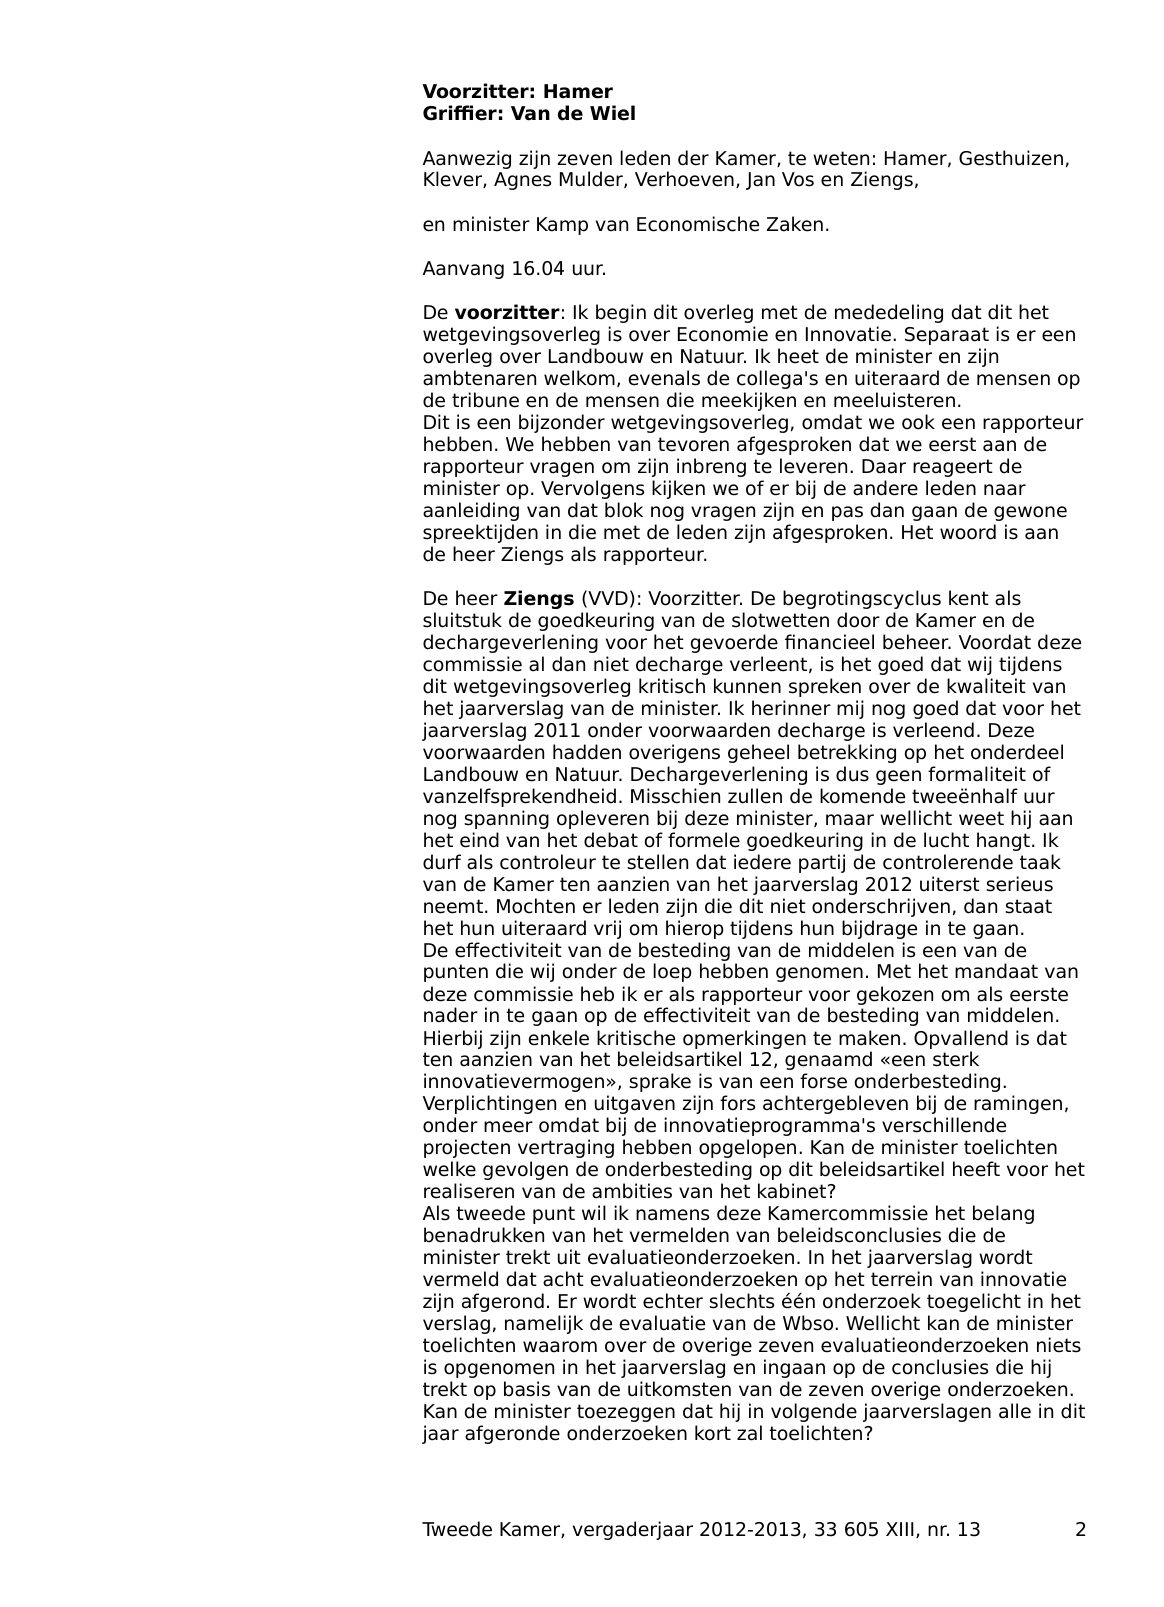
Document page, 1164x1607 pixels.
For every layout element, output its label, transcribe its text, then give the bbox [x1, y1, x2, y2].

text Aanwezig zijn zeven leden der Kamer, te weten: Hamer, Gesthuizen, Klever, Agnes Mulder, Verhoeven, Jan Vos en Ziengs, [422, 147, 1087, 191]
text De voorzitter: Ik begin dit overleg met de mededeling dat dit het wetgevingsoverleg is over Economie en Innovatie. Separaat is er een overleg over Landbouw en Natuur. Ik heet de minister en zijn ambtenaren welkom, evenals de collega's en uiteraard de mensen op de tribune en de mensen die meekijken en meeluisteren. [422, 302, 1087, 412]
text Aanvang 16.04 uur. [422, 258, 1087, 280]
text en minister Kamp van Economische Zaken. [422, 213, 1087, 236]
text De effectiviteit van de besteding van de middelen is een van de punten die wij onder de loep hebben genomen. Met het mandaat van deze commissie heb ik er als rapporteur voor gekozen om als eerste nader in te gaan op de effectiviteit van de besteding van middelen. Hierbij zijn enkele kritische opmerkingen te maken. Opvallend is dat ten aanzien van het beleidsartikel 12, genaamd «een sterk innovatievermogen», sprake is van een forse onderbesteding. Verplichtingen en uitgaven zijn fors achtergebleven bij de ramingen, onder meer omdat bij de innovatieprogramma's verschillende projecten vertraging hebben opgelopen. Kan de minister toelichten welke gevolgen de onderbesteding op dit beleidsartikel heeft voor het realiseren van de ambities van het kabinet? [422, 939, 1087, 1203]
text De heer Ziengs (VVD): Voorzitter. De begrotingscyclus kent als sluitstuk de goedkeuring van de slotwetten door de Kamer en de dechargeverlening voor het gevoerde financieel beheer. Voordat deze commissie al dan niet decharge verleent, is het goed dat wij tijdens dit wetgevingsoverleg kritisch kunnen spreken over de kwaliteit van het jaarverslag van de minister. Ik herinner mij nog goed dat voor het jaarverslag 2011 onder voorwaarden decharge is verleend. Deze voorwaarden hadden overigens geheel betrekking op het onderdeel Landbouw en Natuur. Dechargeverlening is dus geen formaliteit of vanzelfsprekendheid. Misschien zullen de komende tweeënhalf uur nog spanning opleveren bij deze minister, maar wellicht weet hij aan het eind van het debat of formele goedkeuring in de lucht hangt. Ik durf als controleur te stellen dat iedere partij de controlerende taak van de Kamer ten aanzien van het jaarverslag 2012 uiterst serieus neemt. Mochten er leden zijn die dit niet onderschrijven, dan staat het hun uiteraard vrij om hierop tijdens hun bijdrage in te gaan. [422, 588, 1087, 939]
text Griffier: Van de Wiel [422, 103, 1087, 125]
text Voorzitter: Hamer [422, 81, 1087, 103]
text Dit is een bijzonder wetgevingsoverleg, omdat we ook een rapporteur hebben. We hebben van tevoren afgesproken dat we eerst aan de rapporteur vragen om zijn inbreng te leveren. Daar reageert de minister op. Vervolgens kijken we of er bij de andere leden naar aanleiding van dat blok nog vragen zijn en pas dan gaan de gewone spreektijden in die met de leden zijn afgesproken. Het woord is aan de heer Ziengs als rapporteur. [422, 412, 1087, 566]
text Als tweede punt wil ik namens deze Kamercommissie het belang benadrukken van het vermelden van beleidsconclusies die de minister trekt uit evaluatieonderzoeken. In het jaarverslag wordt vermeld dat acht evaluatieonderzoeken op het terrein van innovatie zijn afgerond. Er wordt echter slechts één onderzoek toegelicht in het verslag, namelijk de evaluatie van de Wbso. Wellicht kan de minister toelichten waarom over de overige zeven evaluatieonderzoeken niets is opgenomen in het jaarverslag en ingaan op de conclusies die hij trekt op basis van de uitkomsten van de zeven overige onderzoeken. Kan de minister toezeggen dat hij in volgende jaarverslagen alle in dit jaar afgeronde onderzoeken kort zal toelichten? [422, 1203, 1087, 1445]
